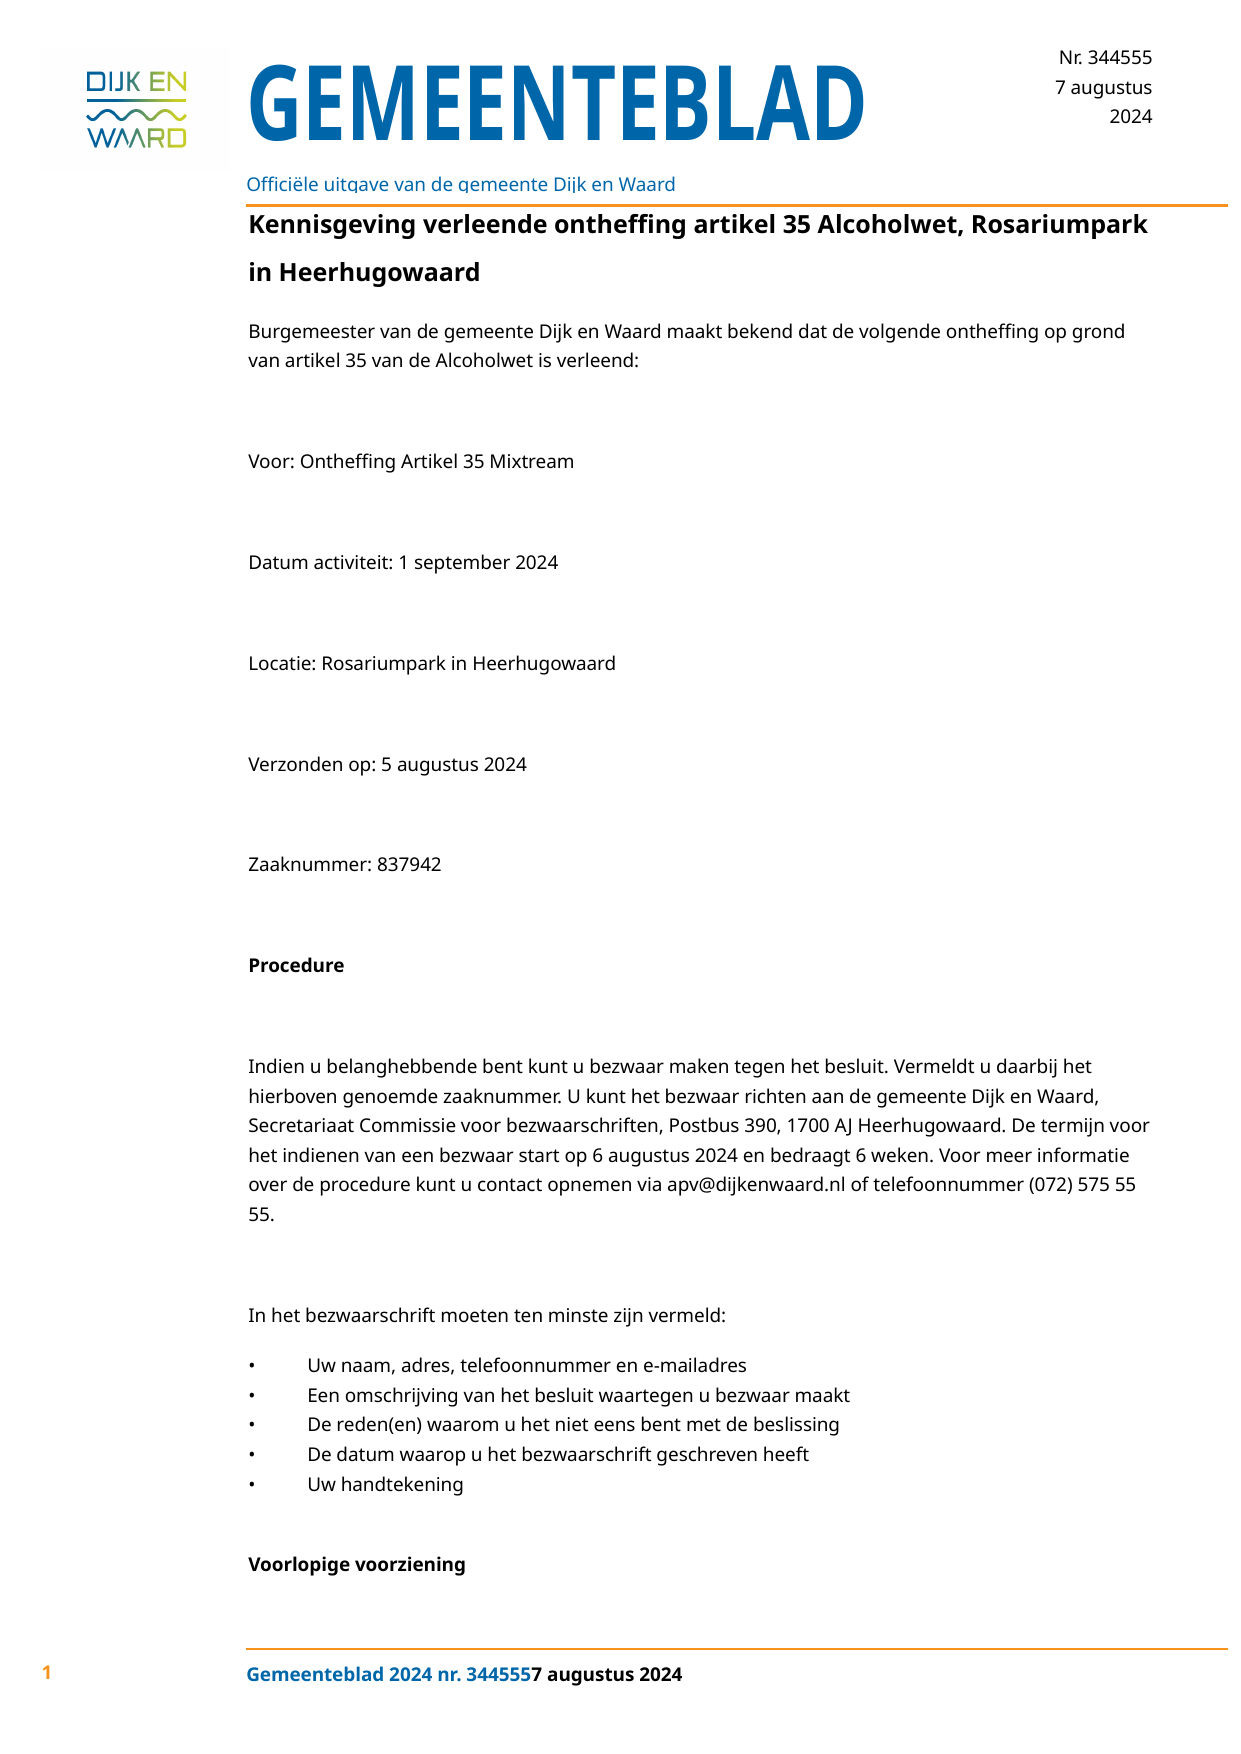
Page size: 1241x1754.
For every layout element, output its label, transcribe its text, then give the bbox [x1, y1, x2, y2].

text Procedure [248, 952, 1152, 978]
text Kennisgeving verleende ontheffing artikel 35 Alcoholwet, Rosariumpark in Heerhugowaard [248, 207, 1152, 288]
text Indien u belanghebbende bent kunt u bezwaar maken tegen het besluit. Vermeldt u daarbij het hierboven genoemde zaaknummer. U kunt het bezwaar richten aan de gemeente Dijk en Waard, Secretariaat Commissie voor bezwaarschriften, Postbus 390, 1700 AJ Heerhugowaard. De termijn voor het indienen van een bezwaar start op 6 augustus 2024 en bedraagt 6 weken. Voor meer informatie over de procedure kunt u contact opnemen via apv@dijkenwaard.nl of telefoonnummer (072) 575 55 55. [248, 1053, 1152, 1227]
text Locatie: Rosariumpark in Heerhugowaard [248, 650, 1152, 676]
text Verzonden op: 5 augustus 2024 [248, 751, 1152, 777]
text In het bezwaarschrift moeten ten minste zijn vermeld: [248, 1302, 1152, 1328]
text Burgemeester van de gemeente Dijk en Waard maakt bekend dat de volgende ontheffing op grond van artikel 35 van de Alcoholwet is verleend: [248, 318, 1152, 373]
text Datum activiteit: 1 september 2024 [248, 549, 1152, 575]
list De reden(en) waarom u het niet eens bent met de beslissing [248, 1412, 1152, 1437]
list Een omschrijving van het besluit waartegen u bezwaar maakt [248, 1382, 1152, 1408]
list De datum waarop u het bezwaarschrift geschreven heeft [248, 1441, 1152, 1467]
text Voor: Ontheffing Artikel 35 Mixtream [248, 448, 1152, 474]
list Uw handtekening [248, 1471, 1152, 1497]
list Uw naam, adres, telefoonnummer en e-mailadres [248, 1352, 1152, 1378]
text Voorlopige voorziening [248, 1551, 1152, 1577]
picture [41, 47, 231, 172]
text Zaaknummer: 837942 [248, 852, 1152, 877]
